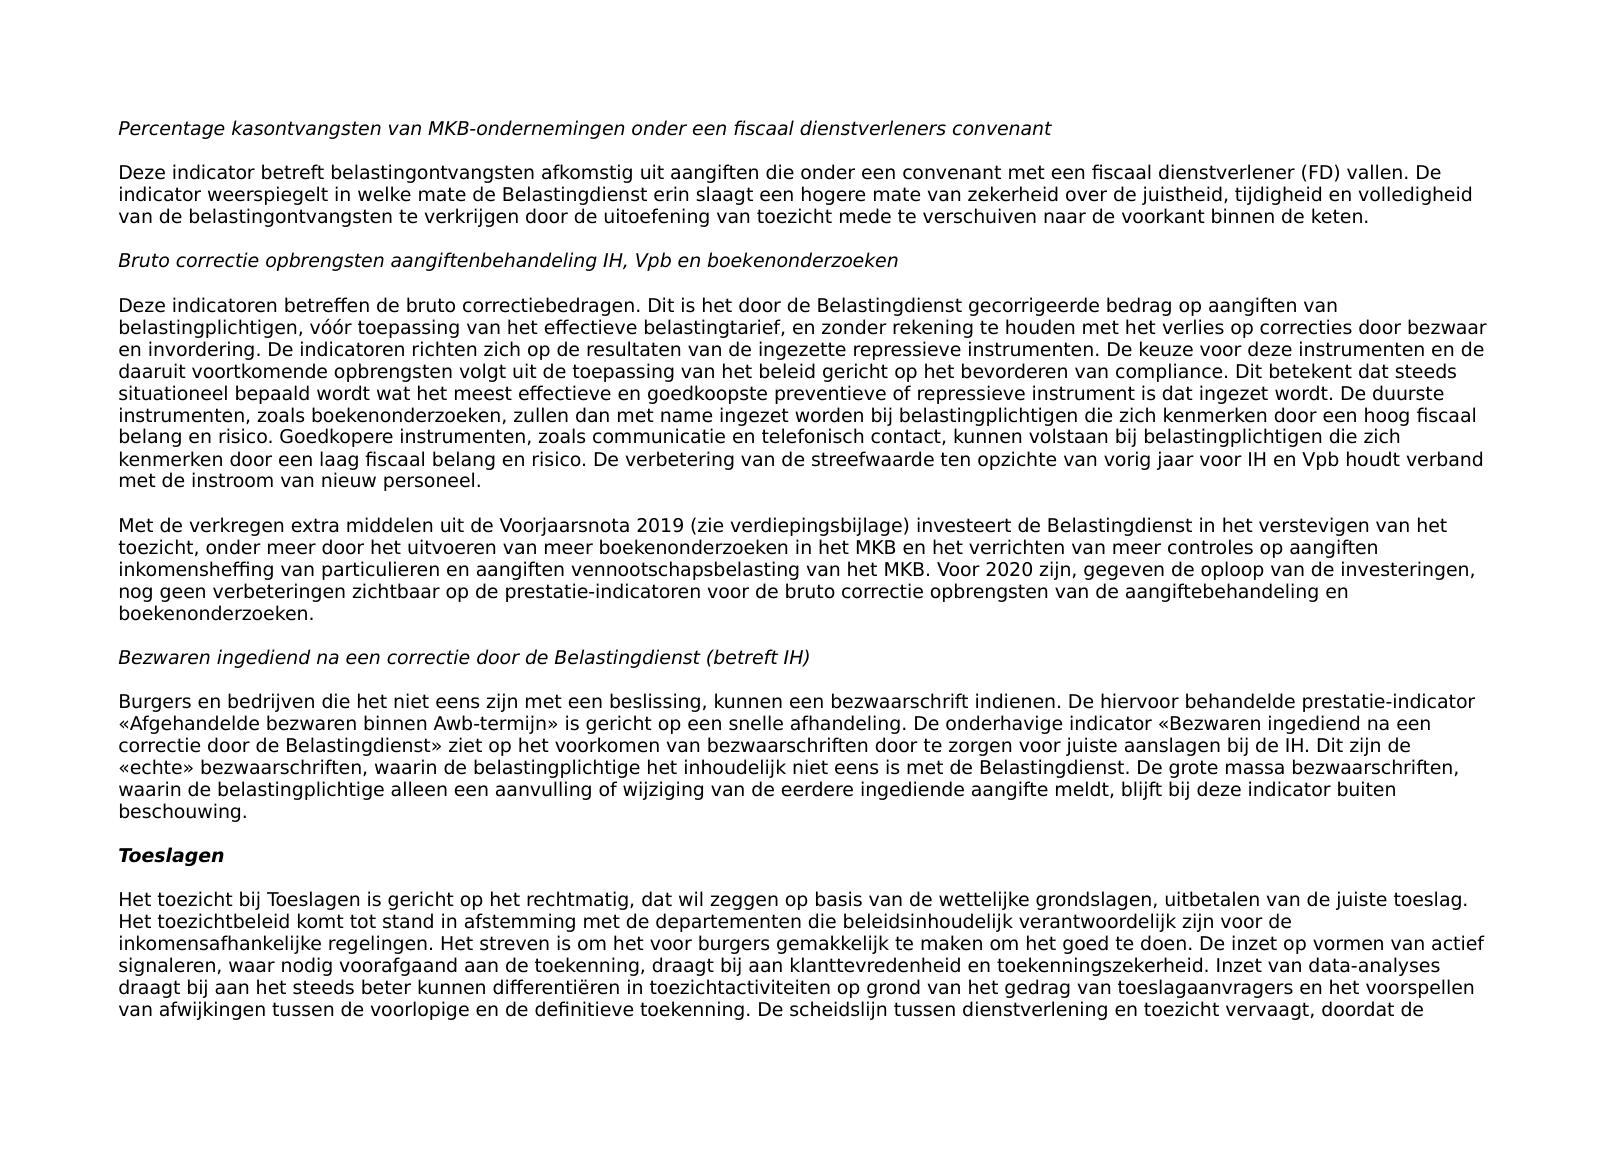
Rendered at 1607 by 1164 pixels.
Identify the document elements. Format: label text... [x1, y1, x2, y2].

subtitle Toeslagen [118, 845, 1488, 867]
text Het toezicht bij Toeslagen is gericht op het rechtmatig, dat wil zeggen op basis van de wettelijke grondslagen, uitbetalen van de juiste toeslag. Het toezichtbeleid komt tot stand in afstemming met de departementen die beleidsinhoudelijk verantwoordelijk zijn voor de inkomensafhankelijke regelingen. Het streven is om het voor burgers gemakkelijk te maken om het goed te doen. De inzet op vormen van actief signaleren, waar nodig voorafgaand aan de toekenning, draagt bij aan klanttevredenheid en toekenningszekerheid. Inzet van data-analyses draagt bij aan het steeds beter kunnen differentiëren in toezichtactiviteiten op grond van het gedrag van toeslagaanvragers en het voorspellen van afwijkingen tussen de voorlopige en de definitieve toekenning. De scheidslijn tussen dienstverlening en toezicht vervaagt, doordat de [118, 889, 1488, 1021]
text Deze indicator betreft belastingontvangsten afkomstig uit aangiften die onder een convenant met een fiscaal dienstverlener (FD) vallen. De indicator weerspiegelt in welke mate de Belastingdienst erin slaagt een hogere mate van zekerheid over de juistheid, tijdigheid en volledigheid van de belastingontvangsten te verkrijgen door de uitoefening van toezicht mede te verschuiven naar de voorkant binnen de keten. [118, 162, 1488, 228]
subtitle Bezwaren ingediend na een correctie door de Belastingdienst (betreft IH) [118, 647, 1488, 669]
subtitle Percentage kasontvangsten van MKB-ondernemingen onder een fiscaal dienstverleners convenant [118, 118, 1488, 140]
text Met de verkregen extra middelen uit de Voorjaarsnota 2019 (zie verdiepingsbijlage) investeert de Belastingdienst in het verstevigen van het toezicht, onder meer door het uitvoeren van meer boekenonderzoeken in het MKB en het verrichten van meer controles op aangiften inkomensheffing van particulieren en aangiften vennootschapsbelasting van het MKB. Voor 2020 zijn, gegeven de oploop van de investeringen, nog geen verbeteringen zichtbaar op de prestatie-indicatoren voor de bruto correctie opbrengsten van de aangiftebehandeling en boekenonderzoeken. [118, 514, 1488, 624]
subtitle Bruto correctie opbrengsten aangiftenbehandeling IH, Vpb en boekenonderzoeken [118, 250, 1488, 272]
text Deze indicatoren betreffen de bruto correctiebedragen. Dit is het door de Belastingdienst gecorrigeerde bedrag op aangiften van belastingplichtigen, vóór toepassing van het effectieve belastingtarief, en zonder rekening te houden met het verlies op correcties door bezwaar en invordering. De indicatoren richten zich op de resultaten van de ingezette repressieve instrumenten. De keuze voor deze instrumenten en de daaruit voortkomende opbrengsten volgt uit de toepassing van het beleid gericht op het bevorderen van compliance. Dit betekent dat steeds situationeel bepaald wordt wat het meest effectieve en goedkoopste preventieve of repressieve instrument is dat ingezet wordt. De duurste instrumenten, zoals boekenonderzoeken, zullen dan met name ingezet worden bij belastingplichtigen die zich kenmerken door een hoog fiscaal belang en risico. Goedkopere instrumenten, zoals communicatie en telefonisch contact, kunnen volstaan bij belastingplichtigen die zich kenmerken door een laag fiscaal belang en risico. De verbetering van de streefwaarde ten opzichte van vorig jaar voor IH en Vpb houdt verband met de instroom van nieuw personeel. [118, 294, 1488, 492]
text Burgers en bedrijven die het niet eens zijn met een beslissing, kunnen een bezwaarschrift indienen. De hiervoor behandelde prestatie-indicator «Afgehandelde bezwaren binnen Awb-termijn» is gericht op een snelle afhandeling. De onderhavige indicator «Bezwaren ingediend na een correctie door de Belastingdienst» ziet op het voorkomen van bezwaarschriften door te zorgen voor juiste aanslagen bij de IH. Dit zijn de «echte» bezwaarschriften, waarin de belastingplichtige het inhoudelijk niet eens is met de Belastingdienst. De grote massa bezwaarschriften, waarin de belastingplichtige alleen een aanvulling of wijziging van de eerdere ingediende aangifte meldt, blijft bij deze indicator buiten beschouwing. [118, 691, 1488, 823]
